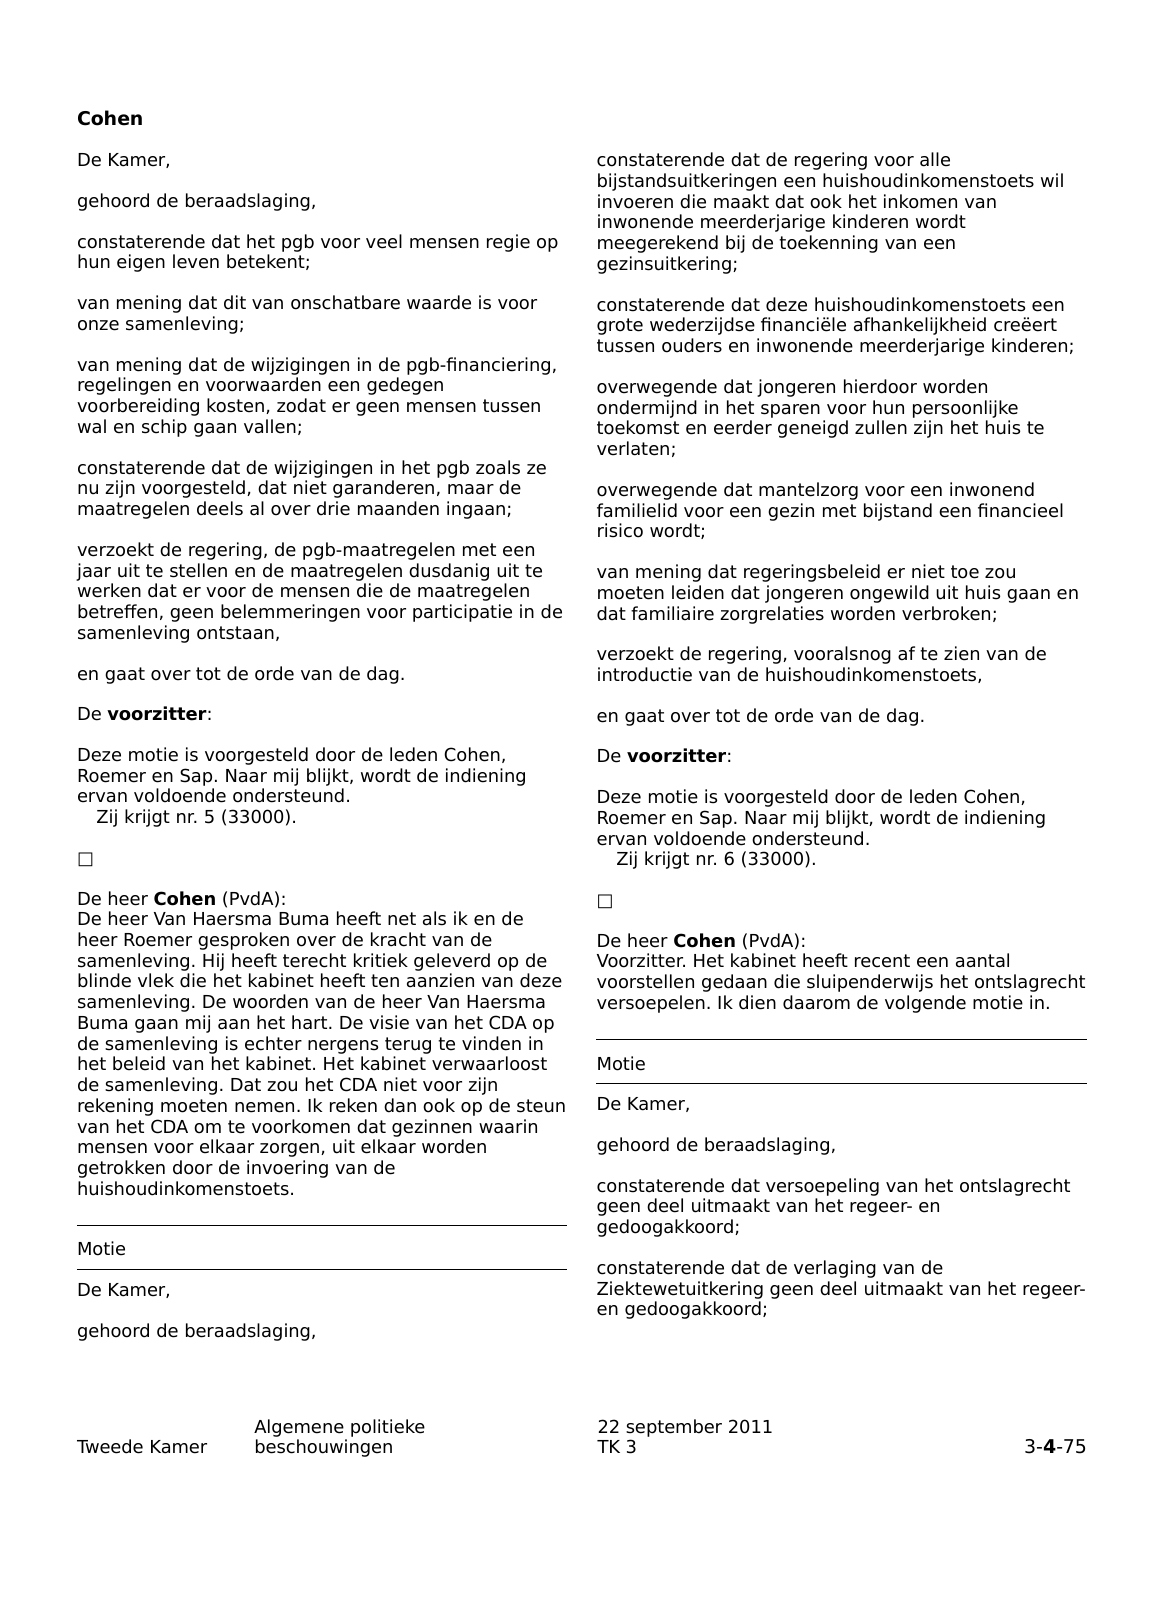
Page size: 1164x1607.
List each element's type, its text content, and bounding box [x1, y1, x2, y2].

text De Kamer, [596, 1094, 1087, 1115]
text De Kamer, [77, 1280, 567, 1301]
text De voorzitter: [77, 704, 567, 725]
text en gaat over tot de orde van de dag. [77, 663, 567, 684]
text Motie [77, 1239, 567, 1260]
text De voorzitter: [596, 746, 1087, 767]
text De heer Van Haersma Buma heeft net als ik en de heer Roemer gesproken over de kracht van de samenleving. Hij heeft terecht kritiek geleverd op de blinde vlek die het kabinet heeft ten aanzien van deze samenleving. De woorden van de heer Van Haersma Buma gaan mij aan het hart. De visie van het CDA op de samenleving is echter nergens terug te vinden in het beleid van het kabinet. Het kabinet verwaarloost de samenleving. Dat zou het CDA niet voor zijn rekening moeten nemen. Ik reken dan ook op de steun van het CDA om te voorkomen dat gezinnen waarin mensen voor elkaar zorgen, uit elkaar worden getrokken door de invoering van de huishoudinkomenstoets. [77, 909, 567, 1199]
text overwegende dat mantelzorg voor een inwonend familielid voor een gezin met bijstand een financieel risico wordt; [596, 480, 1087, 542]
text Motie [596, 1053, 1087, 1074]
text constaterende dat de verlaging van de Ziektewetuitkering geen deel uitmaakt van het regeer- en gedoogakkoord; [596, 1258, 1087, 1320]
text □ [77, 848, 567, 868]
text van mening dat dit van onschatbare waarde is voor onze samenleving; [77, 293, 567, 334]
text constaterende dat deze huishoudinkomenstoets een grote wederzijdse financiële afhankelijkheid creëert tussen ouders en inwonende meerderjarige kinderen; [596, 294, 1087, 357]
text overwegende dat jongeren hierdoor worden ondermijnd in het sparen voor hun persoonlijke toekomst en eerder geneigd zullen zijn het huis te verlaten; [596, 377, 1087, 460]
text gehoord de beraadslaging, [77, 191, 567, 212]
text van mening dat regeringsbeleid er niet toe zou moeten leiden dat jongeren ongewild uit huis gaan en dat familiaire zorgrelaties worden verbroken; [596, 562, 1087, 624]
text De Kamer, [77, 150, 567, 171]
text van mening dat de wijzigingen in de pgb-financiering, regelingen en voorwaarden een gedegen voorbereiding kosten, zodat er geen mensen tussen wal en schip gaan vallen; [77, 354, 567, 437]
text Deze motie is voorgesteld door de leden Cohen, Roemer en Sap. Naar mij blijkt, wordt de indiening ervan voldoende ondersteund. [77, 745, 567, 807]
text en gaat over tot de orde van de dag. [596, 706, 1087, 726]
text gehoord de beraadslaging, [596, 1135, 1087, 1156]
text verzoekt de regering, de pgb-maatregelen met een jaar uit te stellen en de maatregelen dusdanig uit te werken dat er voor de mensen die de maatregelen betreffen, geen belemmeringen voor participatie in de samenleving ontstaan, [77, 540, 567, 643]
text constaterende dat de regering voor alle bijstandsuitkeringen een huishoudinkomenstoets wil invoeren die maakt dat ook het inkomen van inwonende meerderjarige kinderen wordt meegerekend bij de toekenning van een gezinsuitkering; [596, 150, 1087, 274]
text Zij krijgt nr. 6 (33000). [596, 849, 1087, 870]
text Voorzitter. Het kabinet heeft recent een aantal voorstellen gedaan die sluipenderwijs het ontslagrecht versoepelen. Ik dien daarom de volgende motie in. [596, 951, 1087, 1013]
text □ [596, 890, 1087, 911]
text constaterende dat versoepeling van het ontslagrecht geen deel uitmaakt van het regeer- en gedoogakkoord; [596, 1176, 1087, 1238]
text gehoord de beraadslaging, [77, 1321, 567, 1341]
text Deze motie is voorgesteld door de leden Cohen, Roemer en Sap. Naar mij blijkt, wordt de indiening ervan voldoende ondersteund. [596, 787, 1087, 849]
text De heer Cohen (PvdA): [596, 931, 1087, 951]
text De heer Cohen (PvdA): [77, 888, 567, 909]
text verzoekt de regering, vooralsnog af te zien van de introductie van de huishoudinkomenstoets, [596, 644, 1087, 686]
text constaterende dat de wijzigingen in het pgb zoals ze nu zijn voorgesteld, dat niet garanderen, maar de maatregelen deels al over drie maanden ingaan; [77, 457, 567, 520]
text Zij krijgt nr. 5 (33000). [77, 807, 567, 828]
text constaterende dat het pgb voor veel mensen regie op hun eigen leven betekent; [77, 232, 567, 273]
